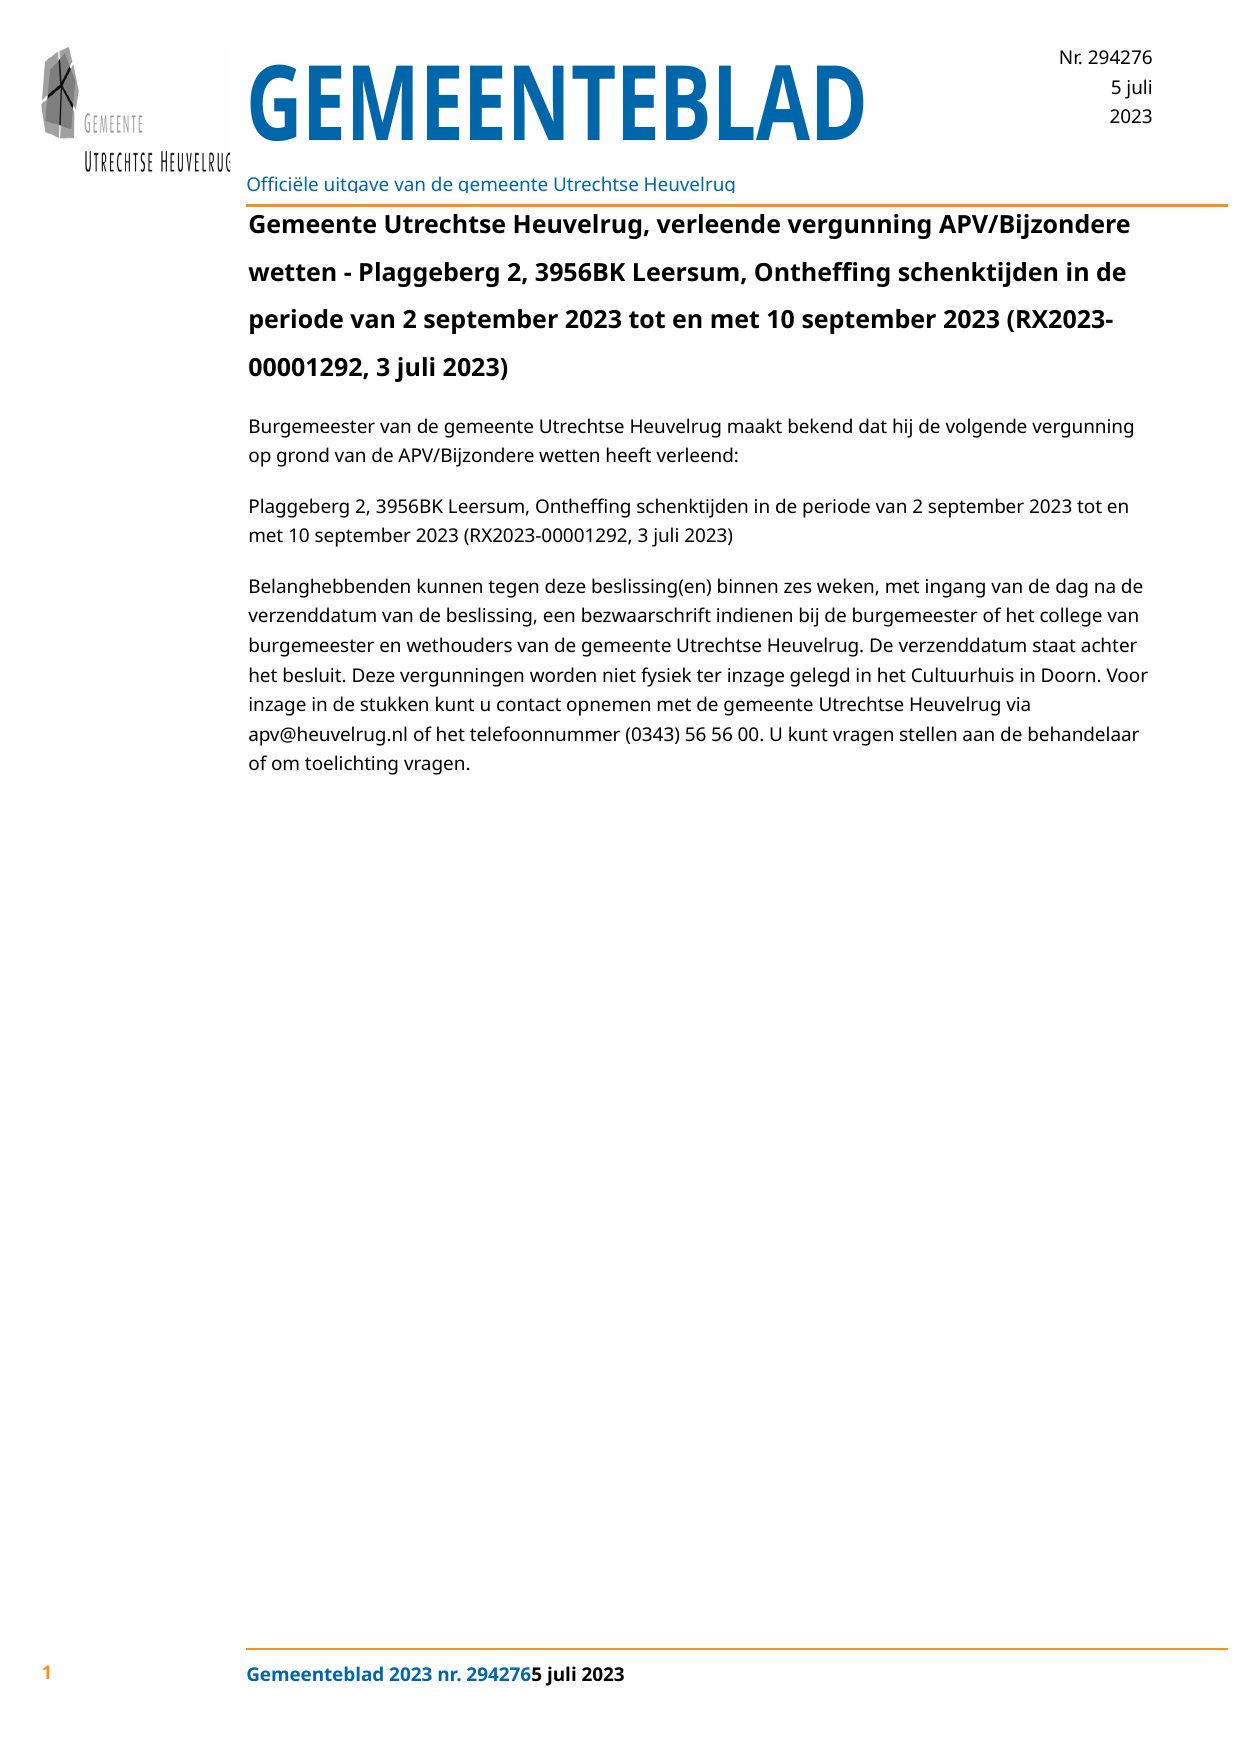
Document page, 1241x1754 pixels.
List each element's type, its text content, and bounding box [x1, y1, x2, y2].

text Burgemeester van de gemeente Utrechtse Heuvelrug maakt bekend dat hij de volgende vergunning op grond van de APV/Bijzondere wetten heeft verleend: [248, 413, 1152, 468]
text Gemeente Utrechtse Heuvelrug, verleende vergunning APV/Bijzondere wetten - Plaggeberg 2, 3956BK Leersum, Ontheffing schenktijden in de periode van 2 september 2023 tot en met 10 september 2023 (RX2023-00001292, 3 juli 2023) [248, 207, 1152, 384]
picture [41, 47, 231, 172]
text Plaggeberg 2, 3956BK Leersum, Ontheffing schenktijden in de periode van 2 september 2023 tot en met 10 september 2023 (RX2023-00001292, 3 juli 2023) [248, 493, 1152, 548]
text Belanghebbenden kunnen tegen deze beslissing(en) binnen zes weken, met ingang van de dag na de verzenddatum van de beslissing, een bezwaarschrift indienen bij de burgemeester of het college van burgemeester en wethouders van de gemeente Utrechtse Heuvelrug. De verzenddatum staat achter het besluit. Deze vergunningen worden niet fysiek ter inzage gelegd in het Cultuurhuis in Doorn. Voor inzage in de stukken kunt u contact opnemen met de gemeente Utrechtse Heuvelrug via apv@heuvelrug.nl of het telefoonnummer (0343) 56 56 00. U kunt vragen stellen aan de behandelaar of om toelichting vragen. [248, 573, 1152, 776]
